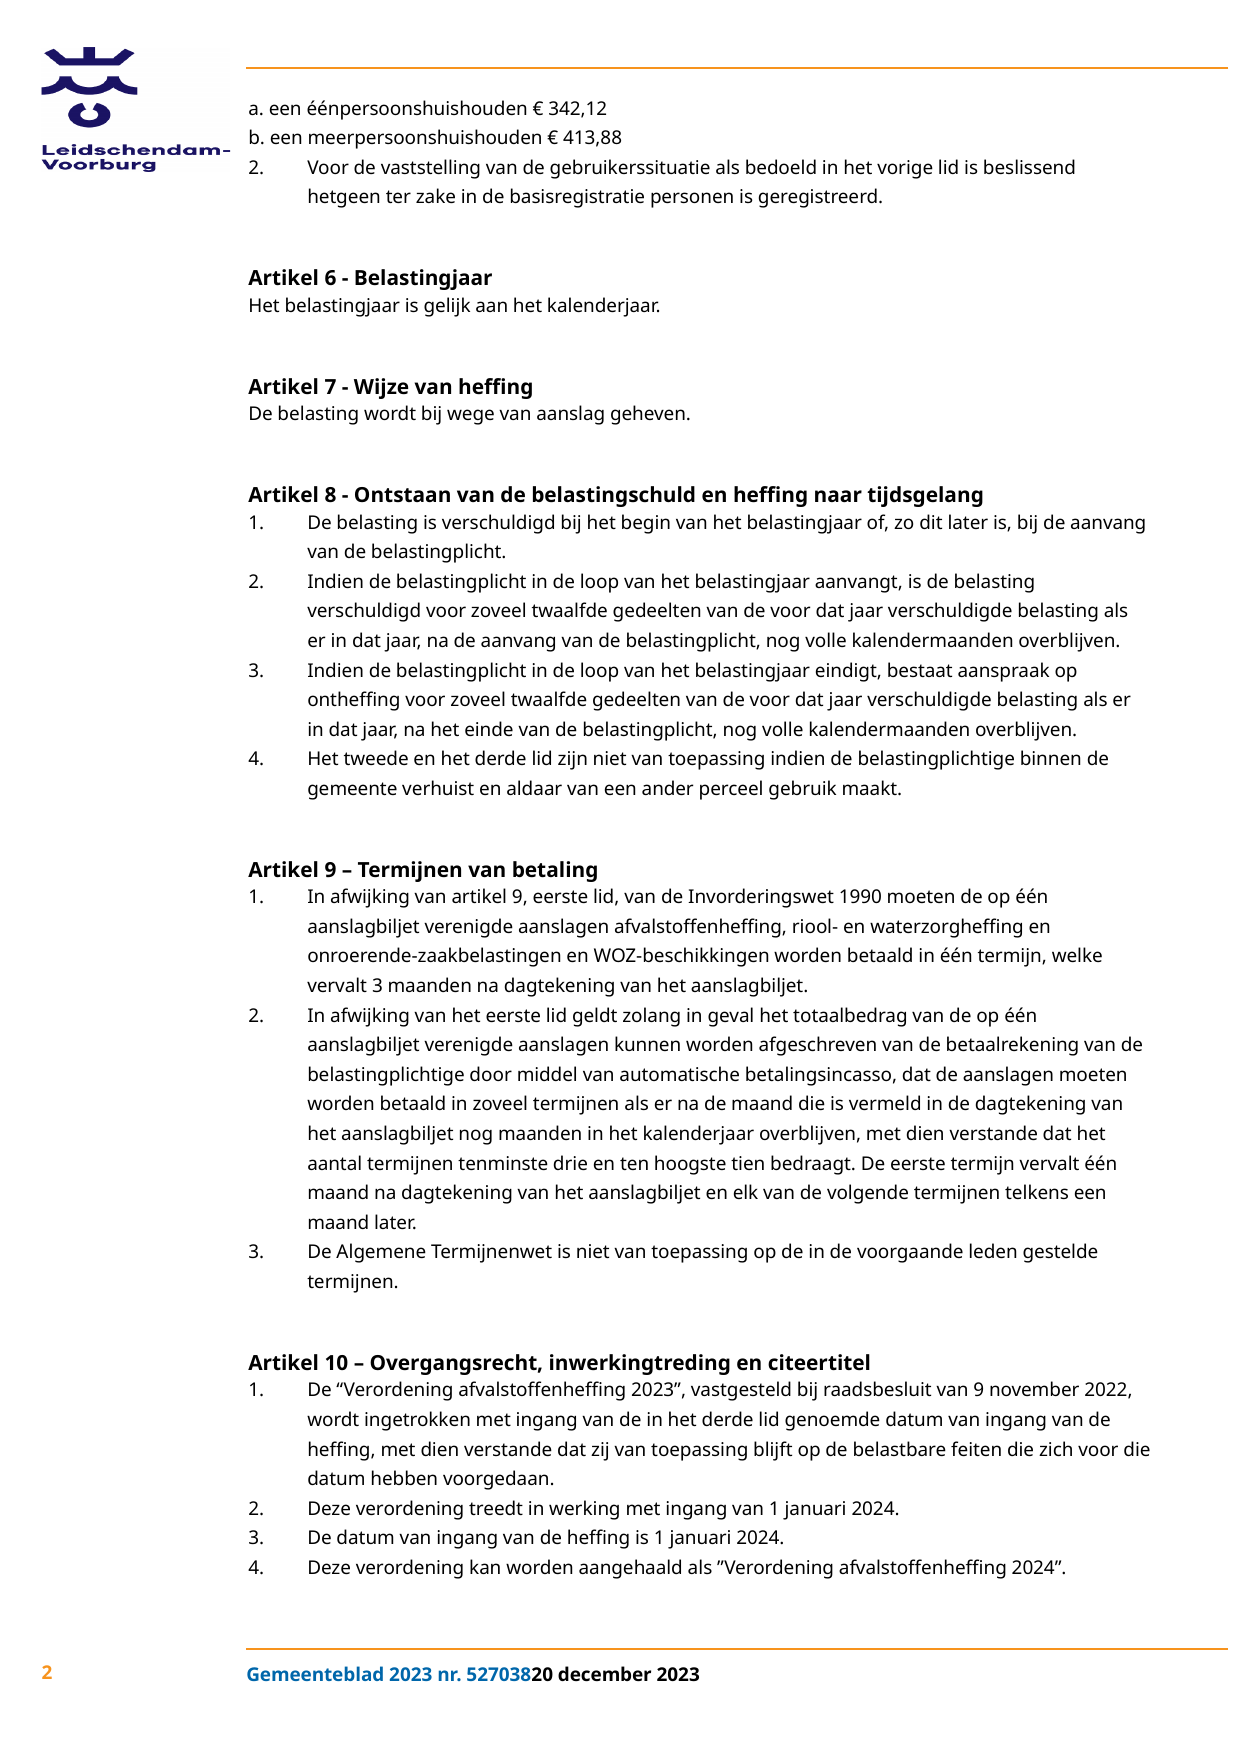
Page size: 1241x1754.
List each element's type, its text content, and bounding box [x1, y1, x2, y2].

text a. een éénpersoonshuishouden € 342,12 [248, 95, 1152, 121]
text Artikel 7 - Wijze van heffing [248, 372, 1152, 400]
list In afwijking van het eerste lid geldt zolang in geval het totaalbedrag van de op één aanslagbiljet verenigde aanslagen kunnen worden afgeschreven van de betaalrekening van de belastingplichtige door middel van automatische betalingsincasso, dat de aanslagen moeten worden betaald in zoveel termijnen als er na de maand die is vermeld in de dagtekening van het aanslagbiljet nog maanden in het kalenderjaar overblijven, met dien verstande dat het aantal termijnen tenminste drie en ten hoogste tien bedraagt. De eerste termijn vervalt één maand na dagtekening van het aanslagbiljet en elk van de volgende termijnen telkens een maand later. [248, 1002, 1152, 1235]
list De belasting is verschuldigd bij het begin van het belastingjaar of, zo dit later is, bij de aanvang van de belastingplicht. [248, 509, 1152, 564]
picture [41, 47, 231, 172]
list De Algemene Termijnenwet is niet van toepassing op de in de voorgaande leden gestelde termijnen. [248, 1238, 1152, 1294]
list De datum van ingang van de heffing is 1 januari 2024. [248, 1524, 1152, 1550]
list Het tweede en het derde lid zijn niet van toepassing indien de belastingplichtige binnen de gemeente verhuist en aldaar van een ander perceel gebruik maakt. [248, 746, 1152, 801]
list In afwijking van artikel 9, eerste lid, van de Invorderingswet 1990 moeten de op één aanslagbiljet verenigde aanslagen afvalstoffenheffing, riool- en waterzorgheffing en onroerende-zaakbelastingen en WOZ-beschikkingen worden betaald in één termijn, welke vervalt 3 maanden na dagtekening van het aanslagbiljet. [248, 883, 1152, 998]
text Artikel 8 - Ontstaan van de belastingschuld en heffing naar tijdsgelang [248, 480, 1152, 509]
list Voor de vaststelling van de gebruikerssituatie als bedoeld in het vorige lid is beslissend hetgeen ter zake in de basisregistratie personen is geregistreerd. [248, 154, 1152, 209]
text Artikel 6 - Belastingjaar [248, 263, 1152, 292]
list De “Verordening afvalstoffenheffing 2023”, vastgesteld bij raadsbesluit van 9 november 2022, wordt ingetrokken met ingang van de in het derde lid genoemde datum van ingang van de heffing, met dien verstande dat zij van toepassing blijft op de belastbare feiten die zich voor die datum hebben voorgedaan. [248, 1377, 1152, 1491]
list Indien de belastingplicht in de loop van het belastingjaar eindigt, bestaat aanspraak op ontheffing voor zoveel twaalfde gedeelten van de voor dat jaar verschuldigde belasting als er in dat jaar, na het einde van de belastingplicht, nog volle kalendermaanden overblijven. [248, 657, 1152, 742]
list Indien de belastingplicht in de loop van het belastingjaar aanvangt, is de belasting verschuldigd voor zoveel twaalfde gedeelten van de voor dat jaar verschuldigde belasting als er in dat jaar, na de aanvang van de belastingplicht, nog volle kalendermaanden overblijven. [248, 568, 1152, 653]
list Deze verordening kan worden aangehaald als ”Verordening afvalstoffenheffing 2024”. [248, 1554, 1152, 1580]
text Artikel 9 – Termijnen van betaling [248, 855, 1152, 883]
text De belasting wordt bij wege van aanslag geheven. [248, 400, 1152, 426]
text Artikel 10 – Overgangsrecht, inwerkingtreding en citeertitel [248, 1348, 1152, 1377]
list Deze verordening treedt in werking met ingang van 1 januari 2024. [248, 1495, 1152, 1521]
text Het belastingjaar is gelijk aan het kalenderjaar. [248, 292, 1152, 318]
text b. een meerpersoonshuishouden € 413,88 [248, 124, 1152, 150]
